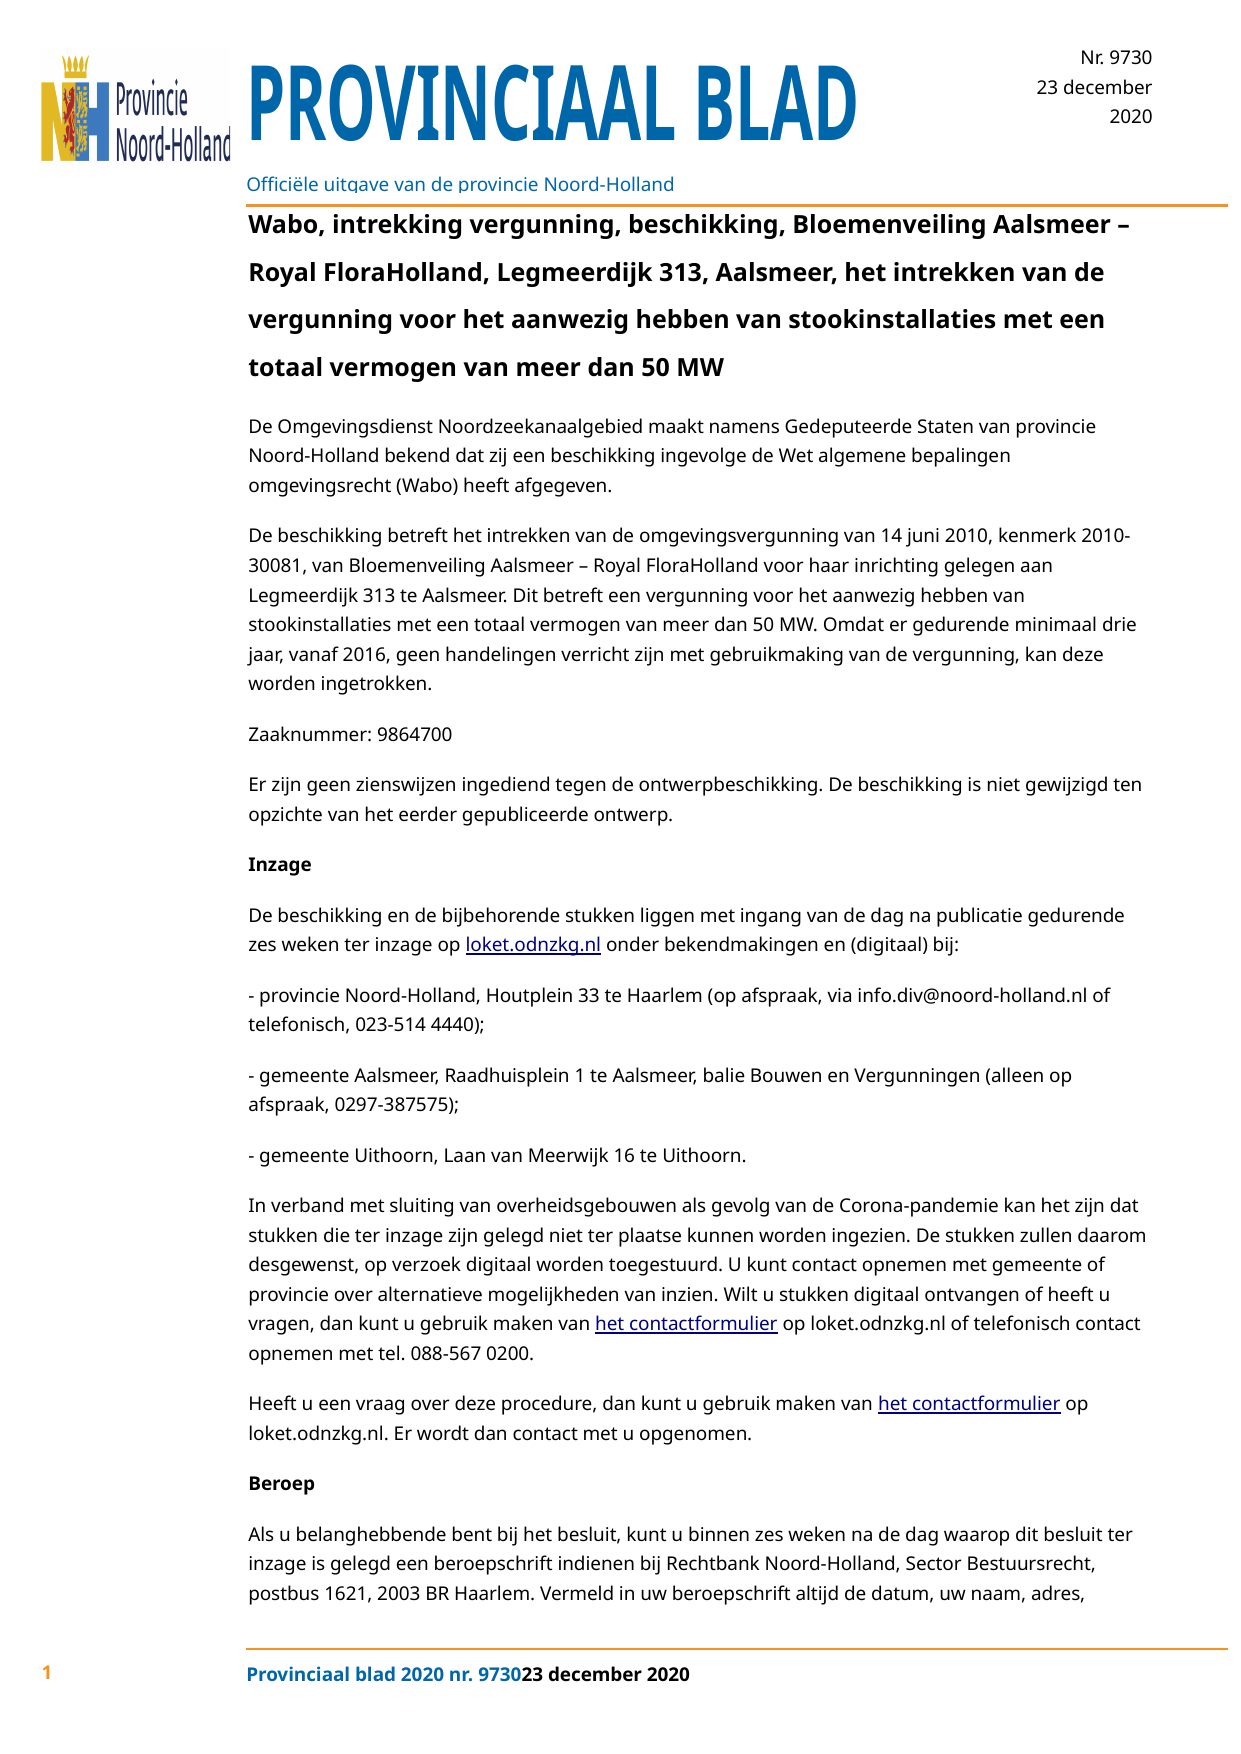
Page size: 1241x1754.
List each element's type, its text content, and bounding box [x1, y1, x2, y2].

text De Omgevingsdienst Noordzeekanaalgebied maakt namens Gedeputeerde Staten van provincie Noord-Holland bekend dat zij een beschikking ingevolge de Wet algemene bepalingen omgevingsrecht (Wabo) heeft afgegeven. [248, 413, 1152, 498]
text Beroep [248, 1471, 1152, 1496]
text - gemeente Uithoorn, Laan van Meerwijk 16 te Uithoorn. [248, 1142, 1152, 1168]
text De beschikking betreft het intrekken van de omgevingsvergunning van 14 juni 2010, kenmerk 2010-30081, van Bloemenveiling Aalsmeer – Royal FloraHolland voor haar inrichting gelegen aan Legmeerdijk 313 te Aalsmeer. Dit betreft een vergunning voor het aanwezig hebben van stookinstallaties met een totaal vermogen van meer dan 50 MW. Omdat er gedurende minimaal drie jaar, vanaf 2016, geen handelingen verricht zijn met gebruikmaking van de vergunning, kan deze worden ingetrokken. [248, 523, 1152, 696]
text Inzage [248, 851, 1152, 877]
picture [41, 47, 231, 172]
text Er zijn geen zienswijzen ingediend tegen de ontwerpbeschikking. De beschikking is niet gewijzigd ten opzichte van het eerder gepubliceerde ontwerp. [248, 771, 1152, 827]
text - provincie Noord-Holland, Houtplein 33 te Haarlem (op afspraak, via info.div@noord-holland.nl of telefonisch, 023-514 4440); [248, 982, 1152, 1037]
text Zaaknummer: 9864700 [248, 721, 1152, 747]
text - gemeente Aalsmeer, Raadhuisplein 1 te Aalsmeer, balie Bouwen en Vergunningen (alleen op afspraak, 0297-387575); [248, 1062, 1152, 1117]
text Wabo, intrekking vergunning, beschikking, Bloemenveiling Aalsmeer – Royal FloraHolland, Legmeerdijk 313, Aalsmeer, het intrekken van de vergunning voor het aanwezig hebben van stookinstallaties met een totaal vermogen van meer dan 50 MW [248, 207, 1152, 384]
text Heeft u een vraag over deze procedure, dan kunt u gebruik maken van het contactformulier op loket.odnzkg.nl. Er wordt dan contact met u opgenomen. [248, 1391, 1152, 1446]
text Als u belanghebbende bent bij het besluit, kunt u binnen zes weken na de dag waarop dit besluit ter inzage is gelegd een beroepschrift indienen bij Rechtbank Noord-Holland, Sector Bestuursrecht, postbus 1621, 2003 BR Haarlem. Vermeld in uw beroepschrift altijd de datum, uw naam, adres, [248, 1521, 1152, 1606]
text In verband met sluiting van overheidsgebouwen als gevolg van de Corona-pandemie kan het zijn dat stukken die ter inzage zijn gelegd niet ter plaatse kunnen worden ingezien. De stukken zullen daarom desgewenst, op verzoek digitaal worden toegestuurd. U kunt contact opnemen met gemeente of provincie over alternatieve mogelijkheden van inzien. Wilt u stukken digitaal ontvangen of heeft u vragen, dan kunt u gebruik maken van het contactformulier op loket.odnzkg.nl of telefonisch contact opnemen met tel. 088-567 0200. [248, 1192, 1152, 1366]
text De beschikking en de bijbehorende stukken liggen met ingang van de dag na publicatie gedurende zes weken ter inzage op loket.odnzkg.nl onder bekendmakingen en (digitaal) bij: [248, 902, 1152, 957]
